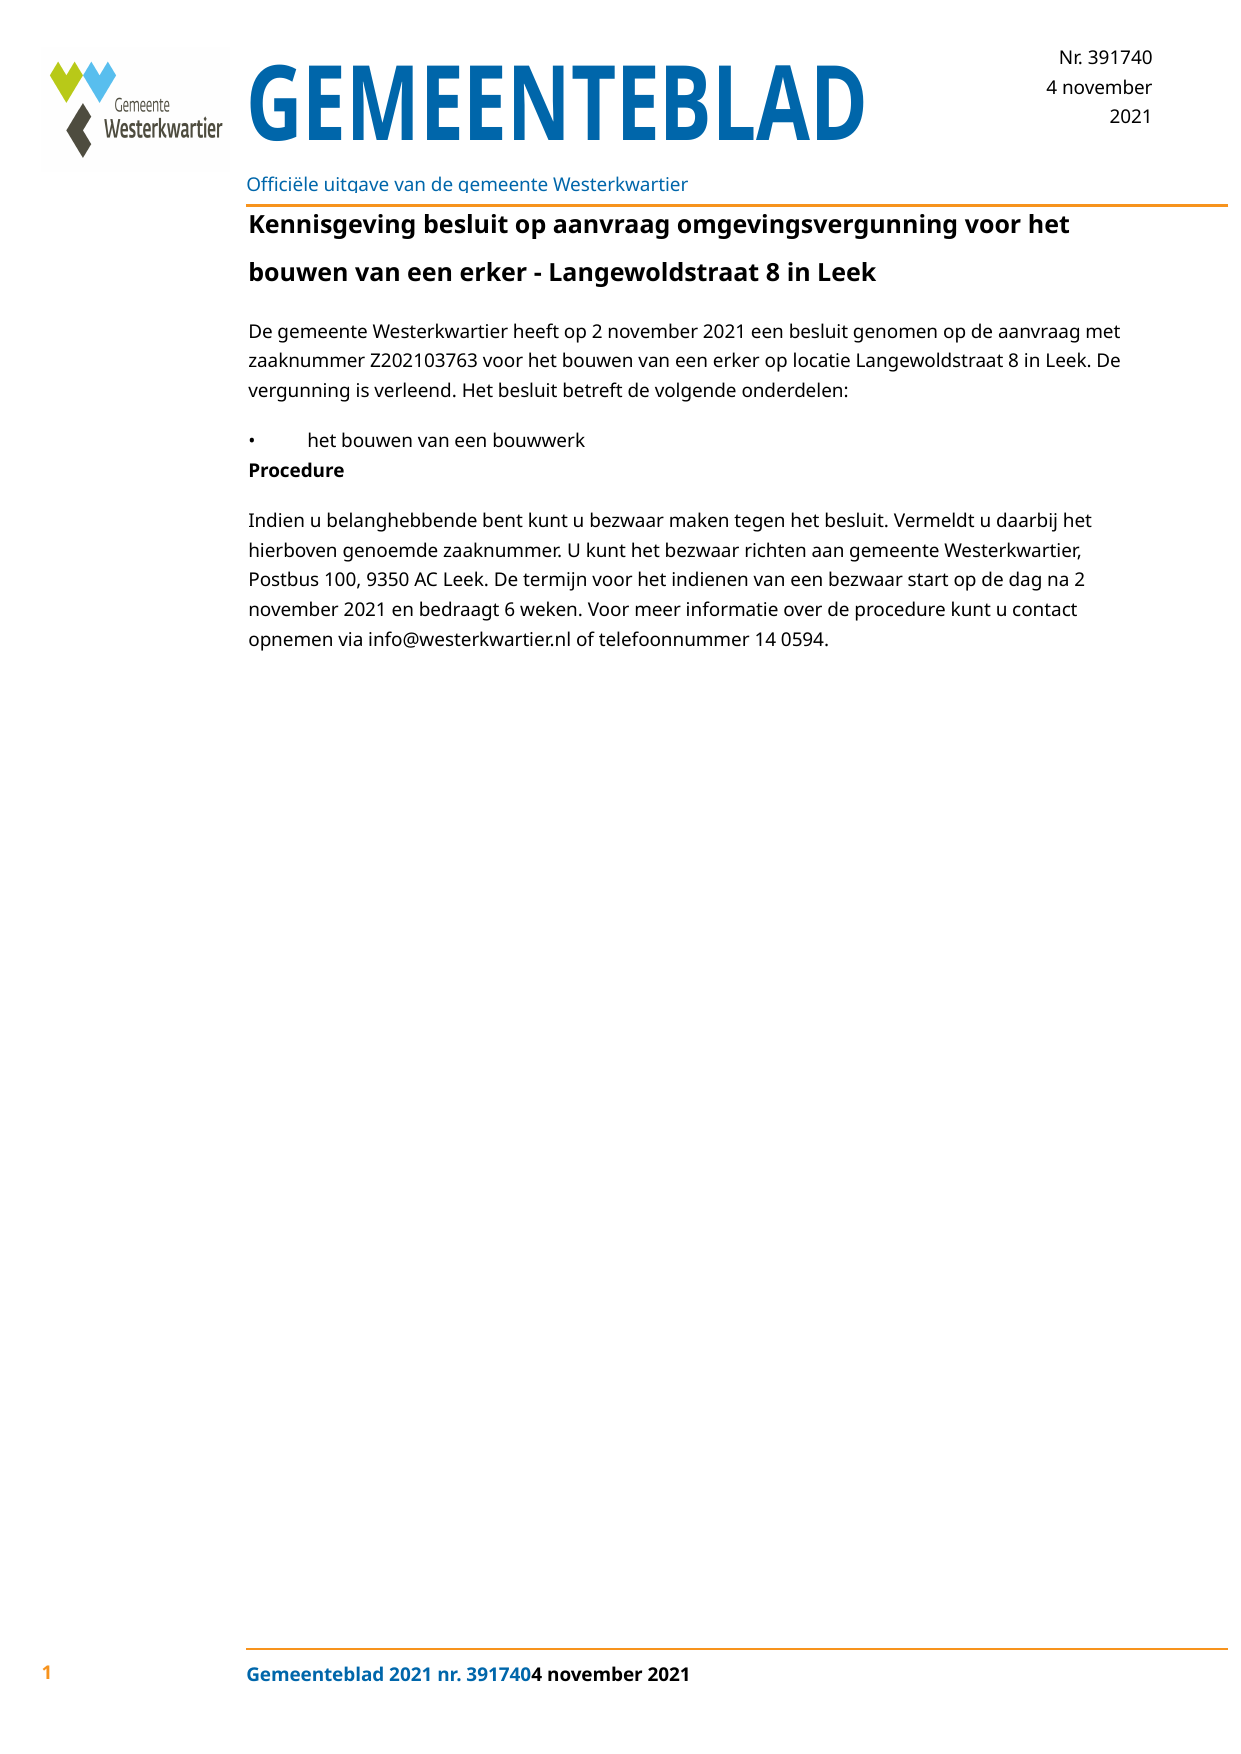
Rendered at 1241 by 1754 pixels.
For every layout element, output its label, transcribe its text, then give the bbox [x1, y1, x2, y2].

list het bouwen van een bouwwerk [248, 427, 1152, 453]
text Kennisgeving besluit op aanvraag omgevingsvergunning voor het bouwen van een erker - Langewoldstraat 8 in Leek [248, 207, 1152, 288]
text Procedure [248, 457, 1152, 483]
text De gemeente Westerkwartier heeft op 2 november 2021 een besluit genomen op de aanvraag met zaaknummer Z202103763 voor het bouwen van een erker op locatie Langewoldstraat 8 in Leek. De vergunning is verleend. Het besluit betreft de volgende onderdelen: [248, 318, 1152, 403]
picture [41, 47, 231, 172]
text Indien u belanghebbende bent kunt u bezwaar maken tegen het besluit. Vermeldt u daarbij het hierboven genoemde zaaknummer. U kunt het bezwaar richten aan gemeente Westerkwartier, Postbus 100, 9350 AC Leek. De termijn voor het indienen van een bezwaar start op de dag na 2 november 2021 en bedraagt 6 weken. Voor meer informatie over de procedure kunt u contact opnemen via info@westerkwartier.nl of telefoonnummer 14 0594. [248, 507, 1152, 652]
